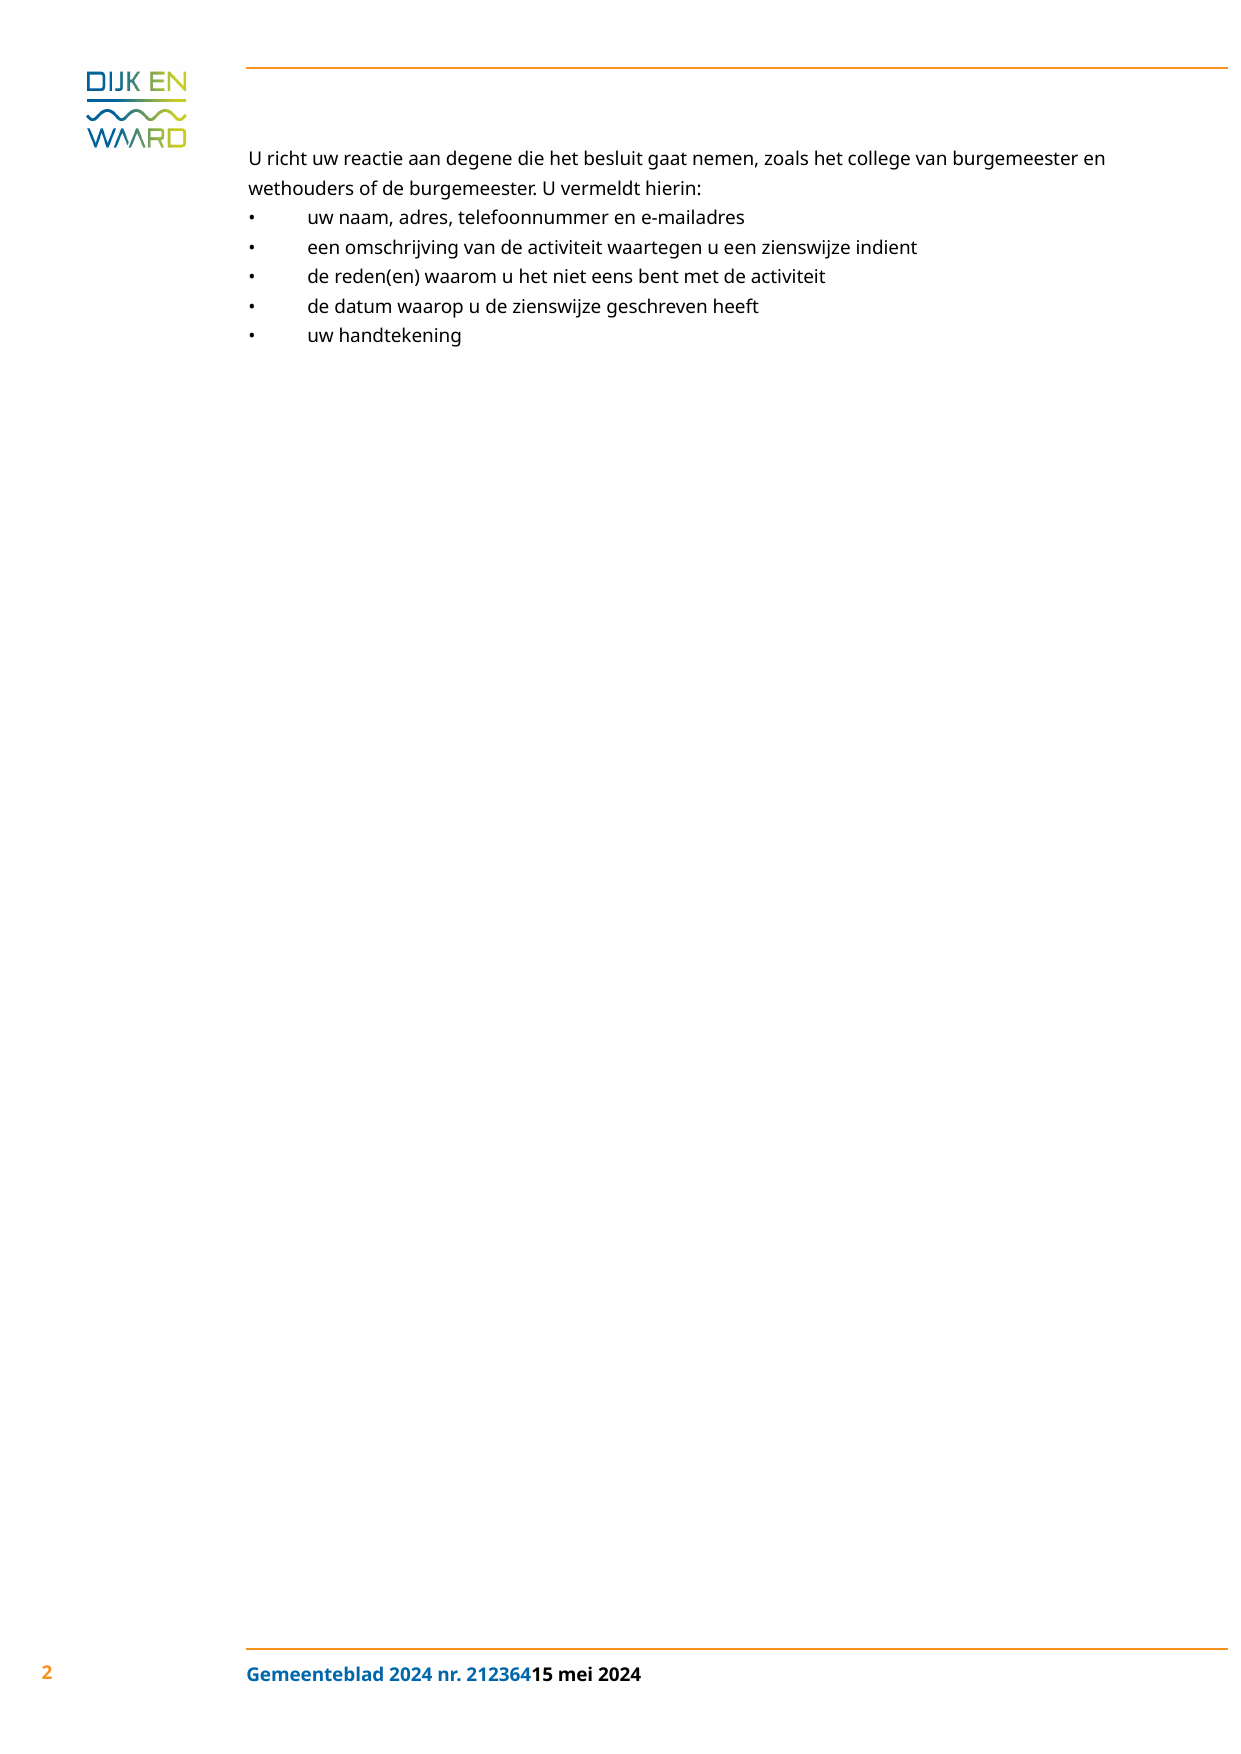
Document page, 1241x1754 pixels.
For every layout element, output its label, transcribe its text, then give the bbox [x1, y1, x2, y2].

text U richt uw reactie aan degene die het besluit gaat nemen, zoals het college van burgemeester en wethouders of de burgemeester. U vermeldt hierin: [248, 145, 1152, 201]
picture [41, 47, 231, 172]
list uw handtekening [248, 323, 1152, 348]
list uw naam, adres, telefoonnummer en e-mailadres [248, 204, 1152, 230]
list een omschrijving van de activiteit waartegen u een zienswijze indient [248, 234, 1152, 260]
list de datum waarop u de zienswijze geschreven heeft [248, 293, 1152, 319]
list de reden(en) waarom u het niet eens bent met de activiteit [248, 263, 1152, 289]
